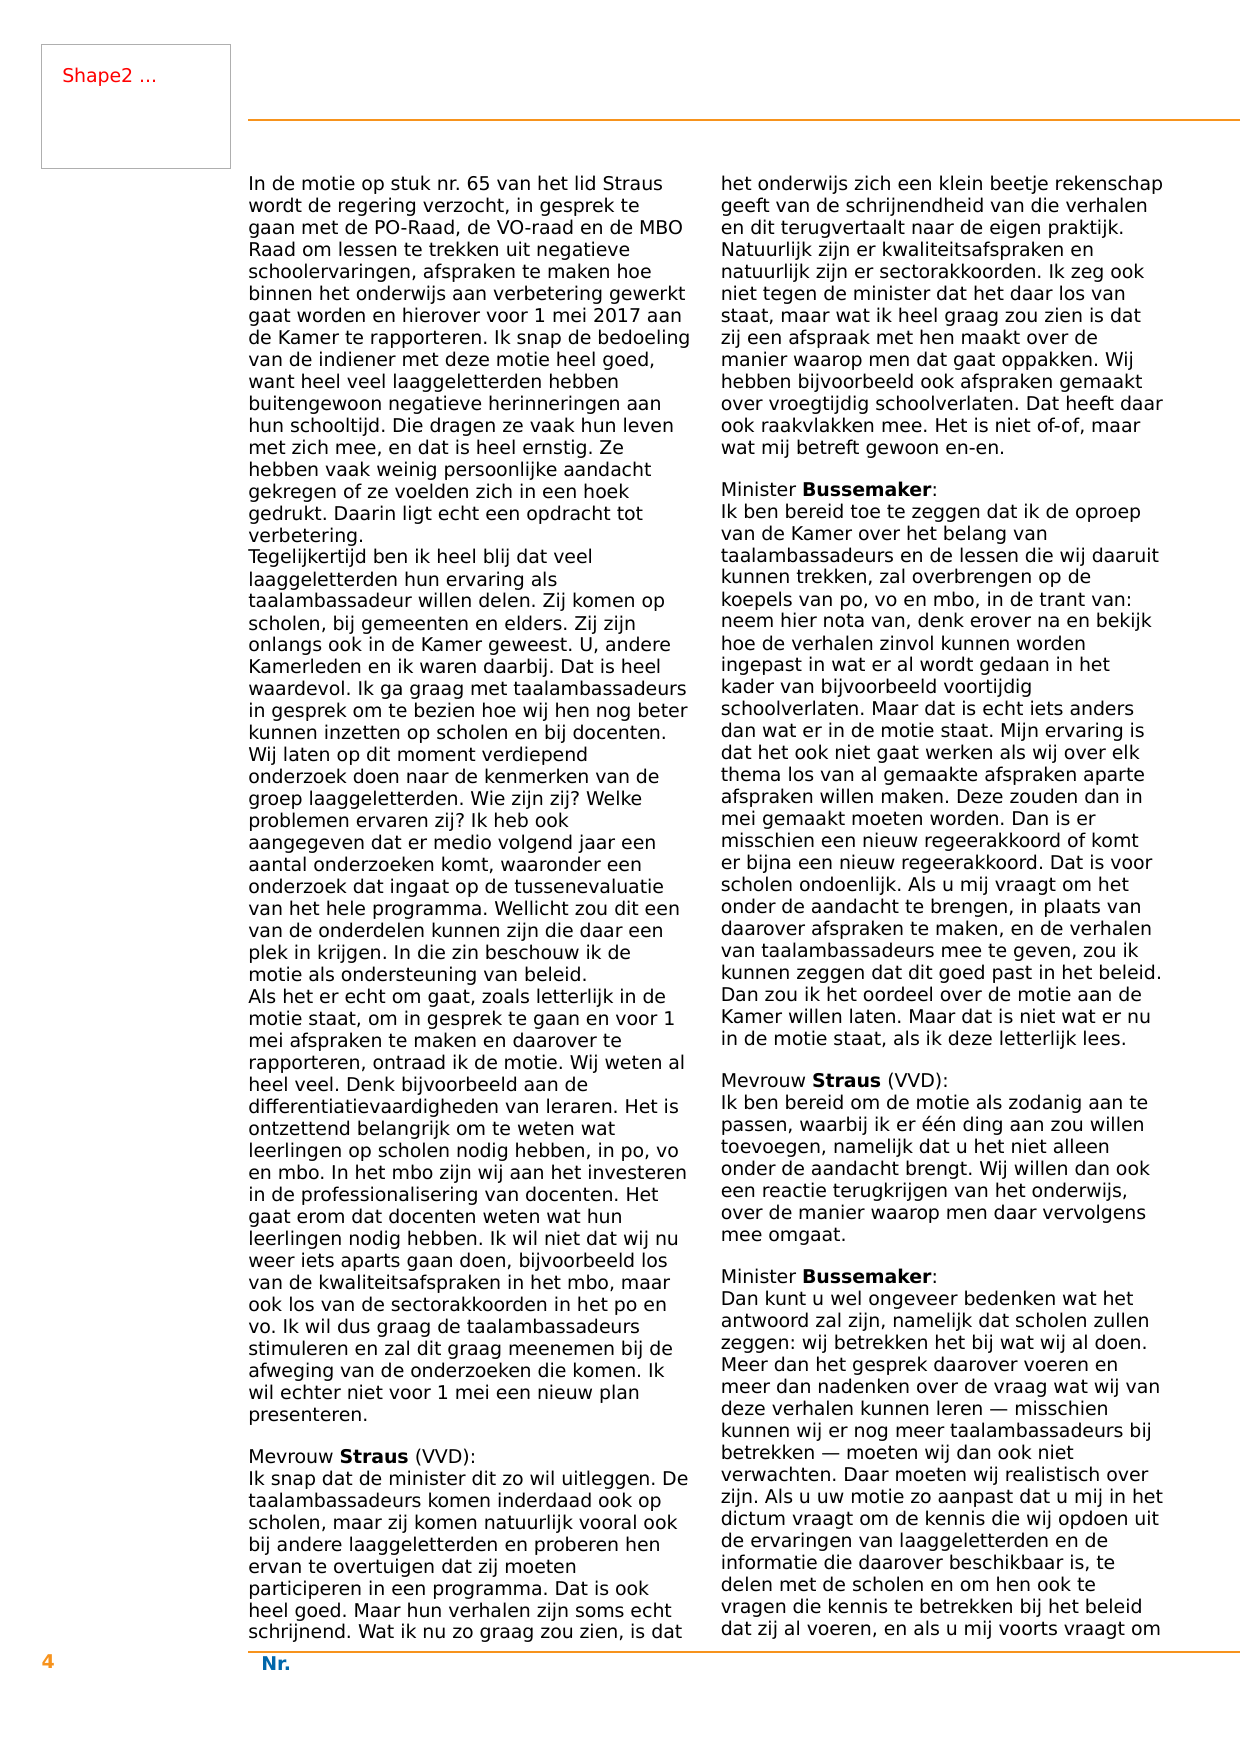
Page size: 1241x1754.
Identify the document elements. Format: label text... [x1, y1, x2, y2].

text Minister Bussemaker: [721, 1266, 1163, 1288]
text Ik ben bereid toe te zeggen dat ik de oproep van de Kamer over het belang van taalambassadeurs en de lessen die wij daaruit kunnen trekken, zal overbrengen op de koepels van po, vo en mbo, in de trant van: neem hier nota van, denk erover na en bekijk hoe de verhalen zinvol kunnen worden ingepast in wat er al wordt gedaan in het kader van bijvoorbeeld voortijdig schoolverlaten. Maar dat is echt iets anders dan wat er in de motie staat. Mijn ervaring is dat het ook niet gaat werken als wij over elk thema los van al gemaakte afspraken aparte afspraken willen maken. Deze zouden dan in mei gemaakt moeten worden. Dan is er misschien een nieuw regeerakkoord of komt er bijna een nieuw regeerakkoord. Dat is voor scholen ondoenlijk. Als u mij vraagt om het onder de aandacht te brengen, in plaats van daarover afspraken te maken, en de verhalen van taalambassadeurs mee te geven, zou ik kunnen zeggen dat dit goed past in het beleid. Dan zou ik het oordeel over de motie aan de Kamer willen laten. Maar dat is niet wat er nu in de motie staat, als ik deze letterlijk lees. [721, 501, 1163, 1050]
text In de motie op stuk nr. 65 van het lid Straus wordt de regering verzocht, in gesprek te gaan met de PO-Raad, de VO-raad en de MBO Raad om lessen te trekken uit negatieve schoolervaringen, afspraken te maken hoe binnen het onderwijs aan verbetering gewerkt gaat worden en hierover voor 1 mei 2017 aan de Kamer te rapporteren. Ik snap de bedoeling van de indiener met deze motie heel goed, want heel veel laaggeletterden hebben buitengewoon negatieve herinneringen aan hun schooltijd. Die dragen ze vaak hun leven met zich mee, en dat is heel ernstig. Ze hebben vaak weinig persoonlijke aandacht gekregen of ze voelden zich in een hoek gedrukt. Daarin ligt echt een opdracht tot verbetering. [248, 173, 691, 546]
text het onderwijs zich een klein beetje rekenschap geeft van de schrijnendheid van die verhalen en dit terugvertaalt naar de eigen praktijk. Natuurlijk zijn er kwaliteitsafspraken en natuurlijk zijn er sectorakkoorden. Ik zeg ook niet tegen de minister dat het daar los van staat, maar wat ik heel graag zou zien is dat zij een afspraak met hen maakt over de manier waarop men dat gaat oppakken. Wij hebben bijvoorbeeld ook afspraken gemaakt over vroegtijdig schoolverlaten. Dat heeft daar ook raakvlakken mee. Het is niet of-of, maar wat mij betreft gewoon en-en. [721, 173, 1163, 458]
text Mevrouw Straus (VVD): [721, 1070, 1163, 1092]
text Tegelijkertijd ben ik heel blij dat veel laaggeletterden hun ervaring als taalambassadeur willen delen. Zij komen op scholen, bij gemeenten en elders. Zij zijn onlangs ook in de Kamer geweest. U, andere Kamerleden en ik waren daarbij. Dat is heel waardevol. Ik ga graag met taalambassadeurs in gesprek om te bezien hoe wij hen nog beter kunnen inzetten op scholen en bij docenten. Wij laten op dit moment verdiepend onderzoek doen naar de kenmerken van de groep laaggeletterden. Wie zijn zij? Welke problemen ervaren zij? Ik heb ook aangegeven dat er medio volgend jaar een aantal onderzoeken komt, waaronder een onderzoek dat ingaat op de tussenevaluatie van het hele programma. Wellicht zou dit een van de onderdelen kunnen zijn die daar een plek in krijgen. In die zin beschouw ik de motie als ondersteuning van beleid. [248, 546, 691, 986]
text Ik snap dat de minister dit zo wil uitleggen. De taalambassadeurs komen inderdaad ook op scholen, maar zij komen natuurlijk vooral ook bij andere laaggeletterden en proberen hen ervan te overtuigen dat zij moeten participeren in een programma. Dat is ook heel goed. Maar hun verhalen zijn soms echt schrijnend. Wat ik nu zo graag zou zien, is dat [248, 1468, 691, 1643]
text Minister Bussemaker: [721, 478, 1163, 501]
text Als het er echt om gaat, zoals letterlijk in de motie staat, om in gesprek te gaan en voor 1 mei afspraken te maken en daarover te rapporteren, ontraad ik de motie. Wij weten al heel veel. Denk bijvoorbeeld aan de differentiatievaardigheden van leraren. Het is ontzettend belangrijk om te weten wat leerlingen op scholen nodig hebben, in po, vo en mbo. In het mbo zijn wij aan het investeren in de professionalisering van docenten. Het gaat erom dat docenten weten wat hun leerlingen nodig hebben. Ik wil niet dat wij nu weer iets aparts gaan doen, bijvoorbeeld los van de kwaliteitsafspraken in het mbo, maar ook los van de sectorakkoorden in het po en vo. Ik wil dus graag de taalambassadeurs stimuleren en zal dit graag meenemen bij de afweging van de onderzoeken die komen. Ik wil echter niet voor 1 mei een nieuw plan presenteren. [248, 986, 691, 1426]
text Dan kunt u wel ongeveer bedenken wat het antwoord zal zijn, namelijk dat scholen zullen zeggen: wij betrekken het bij wat wij al doen. Meer dan het gesprek daarover voeren en meer dan nadenken over de vraag wat wij van deze verhalen kunnen leren — misschien kunnen wij er nog meer taalambassadeurs bij betrekken — moeten wij dan ook niet verwachten. Daar moeten wij realistisch over zijn. Als u uw motie zo aanpast dat u mij in het dictum vraagt om de kennis die wij opdoen uit de ervaringen van laaggeletterden en de informatie die daarover beschikbaar is, te delen met de scholen en om hen ook te vragen die kennis te betrekken bij het beleid dat zij al voeren, en als u mij voorts vraagt om [721, 1288, 1163, 1639]
text Ik ben bereid om de motie als zodanig aan te passen, waarbij ik er één ding aan zou willen toevoegen, namelijk dat u het niet alleen onder de aandacht brengt. Wij willen dan ook een reactie terugkrijgen van het onderwijs, over de manier waarop men daar vervolgens mee omgaat. [721, 1092, 1163, 1246]
text Mevrouw Straus (VVD): [248, 1446, 691, 1468]
